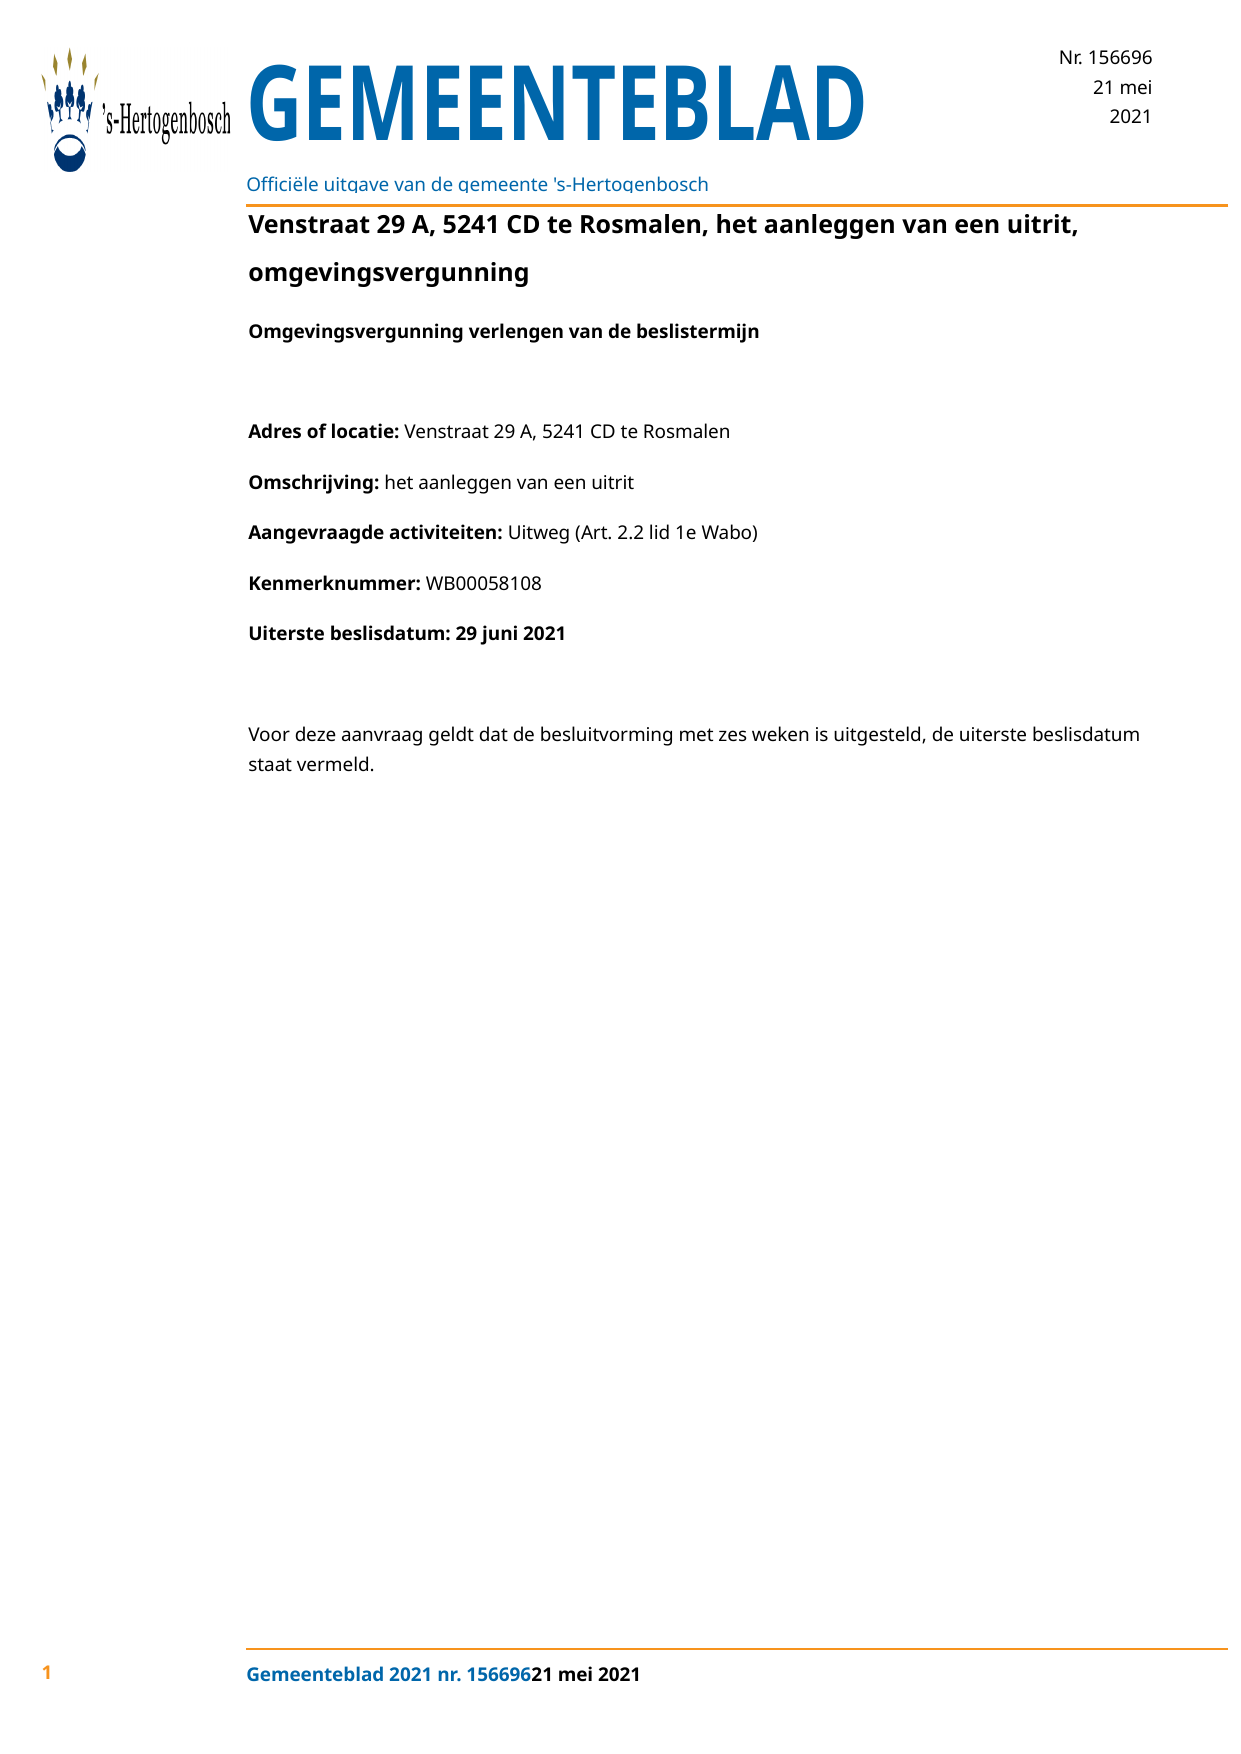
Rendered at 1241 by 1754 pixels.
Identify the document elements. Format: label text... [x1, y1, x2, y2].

text Omgevingsvergunning verlengen van de beslistermijn [248, 318, 1152, 344]
text Kenmerknummer: WB00058108 [248, 570, 1152, 596]
text Uiterste beslisdatum: 29 juni 2021 [248, 620, 1152, 646]
text Voor deze aanvraag geldt dat de besluitvorming met zes weken is uitgesteld, de uiterste beslisdatum staat vermeld. [248, 721, 1152, 777]
text Adres of locatie: Venstraat 29 A, 5241 CD te Rosmalen [248, 419, 1152, 444]
picture [41, 47, 231, 172]
text Aangevraagde activiteiten: Uitweg (Art. 2.2 lid 1e Wabo) [248, 519, 1152, 545]
text Omschrijving: het aanleggen van een uitrit [248, 469, 1152, 495]
text Venstraat 29 A, 5241 CD te Rosmalen, het aanleggen van een uitrit, omgevingsvergunning [248, 207, 1152, 288]
